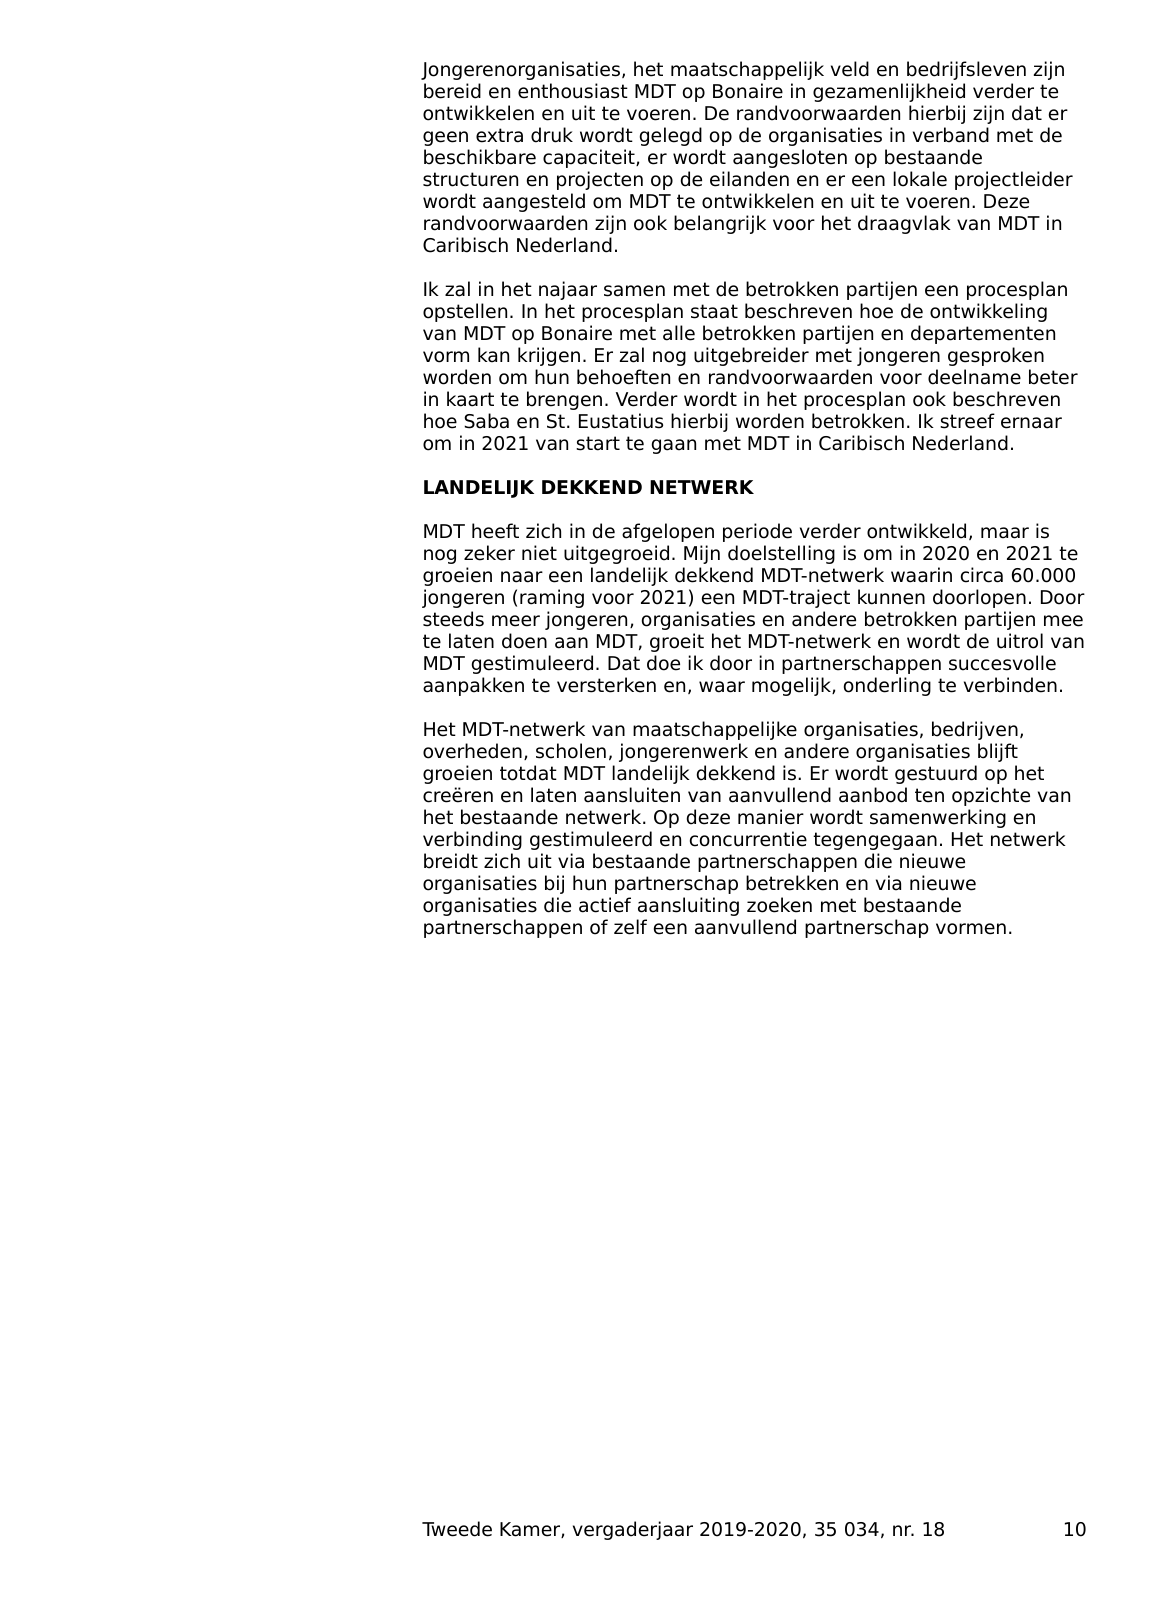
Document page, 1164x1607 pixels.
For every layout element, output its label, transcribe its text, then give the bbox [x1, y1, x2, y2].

subtitle LANDELIJK DEKKEND NETWERK [422, 477, 1087, 499]
text Jongerenorganisaties, het maatschappelijk veld en bedrijfsleven zijn bereid en enthousiast MDT op Bonaire in gezamenlijkheid verder te ontwikkelen en uit te voeren. De randvoorwaarden hierbij zijn dat er geen extra druk wordt gelegd op de organisaties in verband met de beschikbare capaciteit, er wordt aangesloten op bestaande structuren en projecten op de eilanden en er een lokale projectleider wordt aangesteld om MDT te ontwikkelen en uit te voeren. Deze randvoorwaarden zijn ook belangrijk voor het draagvlak van MDT in Caribisch Nederland. [422, 59, 1087, 257]
text Ik zal in het najaar samen met de betrokken partijen een procesplan opstellen. In het procesplan staat beschreven hoe de ontwikkeling van MDT op Bonaire met alle betrokken partijen en departementen vorm kan krijgen. Er zal nog uitgebreider met jongeren gesproken worden om hun behoeften en randvoorwaarden voor deelname beter in kaart te brengen. Verder wordt in het procesplan ook beschreven hoe Saba en St. Eustatius hierbij worden betrokken. Ik streef ernaar om in 2021 van start te gaan met MDT in Caribisch Nederland. [422, 279, 1087, 455]
text Het MDT-netwerk van maatschappelijke organisaties, bedrijven, overheden, scholen, jongerenwerk en andere organisaties blijft groeien totdat MDT landelijk dekkend is. Er wordt gestuurd op het creëren en laten aansluiten van aanvullend aanbod ten opzichte van het bestaande netwerk. Op deze manier wordt samenwerking en verbinding gestimuleerd en concurrentie tegengegaan. Het netwerk breidt zich uit via bestaande partnerschappen die nieuwe organisaties bij hun partnerschap betrekken en via nieuwe organisaties die actief aansluiting zoeken met bestaande partnerschappen of zelf een aanvullend partnerschap vormen. [422, 719, 1087, 939]
text MDT heeft zich in de afgelopen periode verder ontwikkeld, maar is nog zeker niet uitgegroeid. Mijn doelstelling is om in 2020 en 2021 te groeien naar een landelijk dekkend MDT-netwerk waarin circa 60.000 jongeren (raming voor 2021) een MDT-traject kunnen doorlopen. Door steeds meer jongeren, organisaties en andere betrokken partijen mee te laten doen aan MDT, groeit het MDT-netwerk en wordt de uitrol van MDT gestimuleerd. Dat doe ik door in partnerschappen succesvolle aanpakken te versterken en, waar mogelijk, onderling te verbinden. [422, 521, 1087, 697]
